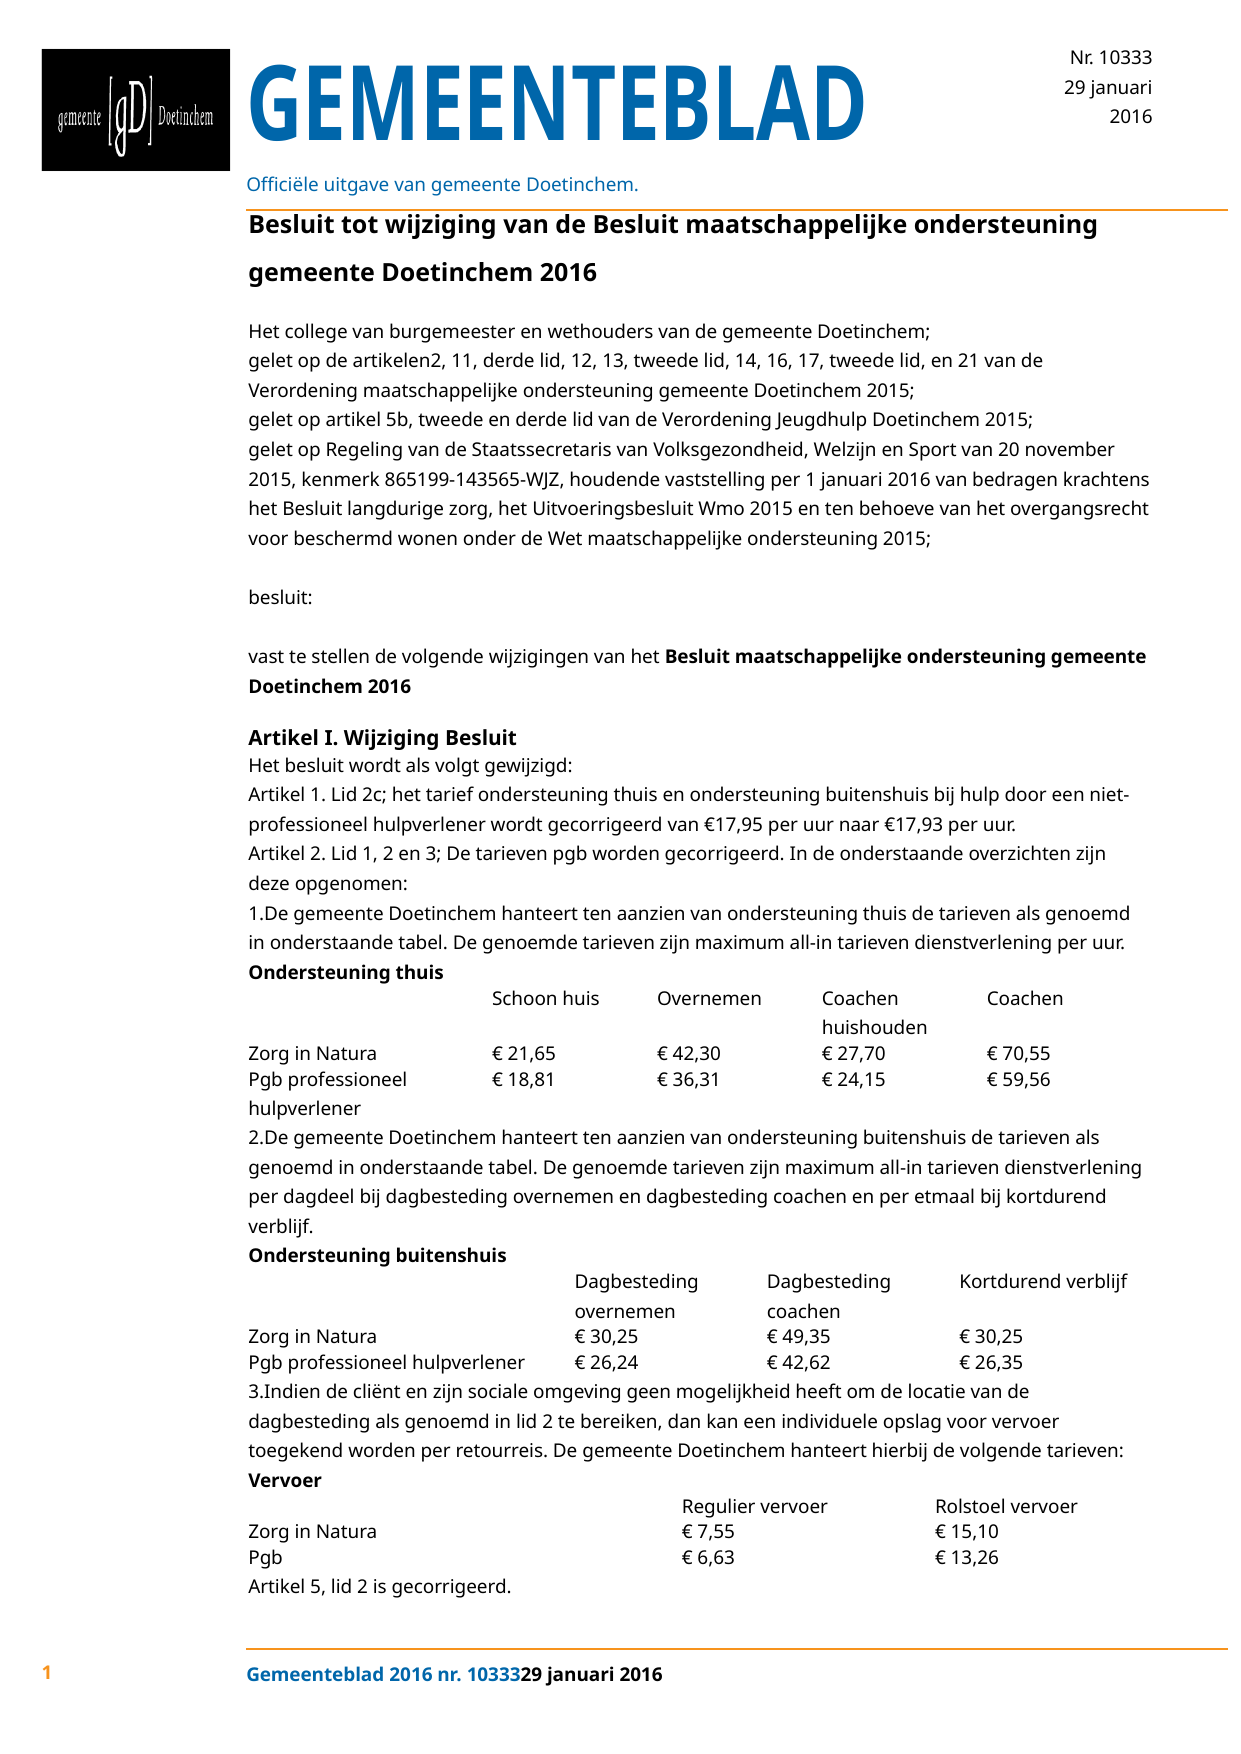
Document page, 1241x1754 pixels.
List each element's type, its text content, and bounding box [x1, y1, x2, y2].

text Besluit tot wijziging van de Besluit maatschappelijke ondersteuning gemeente Doetinchem 2016 [248, 211, 1152, 288]
text besluit: [248, 584, 1152, 610]
text gelet op de artikelen2, 11, derde lid, 12, 13, tweede lid, 14, 16, 17, tweede lid, en 21 van de Verordening maatschappelijke ondersteuning gemeente Doetinchem 2015; [248, 347, 1152, 403]
text 2.De gemeente Doetinchem hanteert ten aanzien van ondersteuning buitenshuis de tarieven als genoemd in onderstaande tabel. De genoemde tarieven zijn maximum all-in tarieven dienstverlening per dagdeel bij dagbesteding overnemen en dagbesteding coachen en per etmaal bij kortdurend verblijf. [248, 1124, 1152, 1239]
table_cell Pgb professioneel hulpverlener [248, 1066, 492, 1121]
table_cell [248, 985, 492, 1040]
table_cell € 27,70 [822, 1040, 987, 1066]
table_cell Kortdurend verblijf [959, 1269, 1152, 1324]
table_cell € 26,24 [574, 1350, 767, 1375]
table_cell € 49,35 [767, 1324, 959, 1349]
table_header Vervoer [248, 1467, 1152, 1493]
table_cell Schoon huis [492, 985, 657, 1040]
table_cell Coachen huishouden [822, 985, 987, 1040]
table_cell Dagbesteding coachen [767, 1269, 959, 1324]
table_cell Zorg in Natura [248, 1040, 492, 1066]
table_cell € 26,35 [959, 1350, 1152, 1375]
text Artikel 1. Lid 2c; het tarief ondersteuning thuis en ondersteuning buitenshuis bij hulp door een niet-professioneel hulpverlener wordt gecorrigeerd van €17,95 per uur naar €17,93 per uur. [248, 781, 1152, 837]
table_cell Coachen [987, 985, 1152, 1040]
table_cell € 36,31 [657, 1066, 822, 1121]
table_cell € 18,81 [492, 1066, 657, 1121]
table_cell [248, 1269, 574, 1324]
table_cell € 30,25 [574, 1324, 767, 1349]
table_cell € 24,15 [822, 1066, 987, 1121]
picture [41, 47, 231, 172]
table_cell Dagbesteding overnemen [574, 1269, 767, 1324]
text vast te stellen de volgende wijzigingen van het Besluit maatschappelijke ondersteuning gemeente Doetinchem 2016 [248, 643, 1152, 699]
table_cell Pgb [248, 1545, 682, 1570]
table_cell Overnemen [657, 985, 822, 1040]
text Het besluit wordt als volgt gewijzigd: [248, 752, 1152, 777]
text gelet op Regeling van de Staatssecretaris van Volksgezondheid, Welzijn en Sport van 20 november 2015, kenmerk 865199-143565-WJZ, houdende vaststelling per 1 januari 2016 van bedragen krachtens het Besluit langdurige zorg, het Uitvoeringsbesluit Wmo 2015 en ten behoeve van het overgangsrecht voor beschermd wonen onder de Wet maatschappelijke ondersteuning 2015; [248, 436, 1152, 551]
text 1.De gemeente Doetinchem hanteert ten aanzien van ondersteuning thuis de tarieven als genoemd in onderstaande tabel. De genoemde tarieven zijn maximum all-in tarieven dienstverlening per uur. [248, 900, 1152, 955]
table_cell € 6,63 [682, 1545, 935, 1570]
table_cell Regulier vervoer [682, 1493, 935, 1519]
table_header Ondersteuning thuis [248, 959, 1152, 985]
text Artikel I. Wijziging Besluit [248, 723, 1152, 752]
table_cell € 7,55 [682, 1519, 935, 1544]
text 3.Indien de cliënt en zijn sociale omgeving geen mogelijkheid heeft om de locatie van de dagbesteding als genoemd in lid 2 te bereiken, dan kan een individuele opslag voor vervoer toegekend worden per retourreis. De gemeente Doetinchem hanteert hierbij de volgende tarieven: [248, 1378, 1152, 1463]
table_cell € 42,30 [657, 1040, 822, 1066]
table_cell Zorg in Natura [248, 1324, 574, 1349]
table_cell € 59,56 [987, 1066, 1152, 1121]
table_cell Rolstoel vervoer [935, 1493, 1152, 1519]
table_cell € 30,25 [959, 1324, 1152, 1349]
table_cell Pgb professioneel hulpverlener [248, 1350, 574, 1375]
text Het college van burgemeester en wethouders van de gemeente Doetinchem; [248, 318, 1152, 344]
table_cell € 15,10 [935, 1519, 1152, 1544]
table_cell € 42,62 [767, 1350, 959, 1375]
table_cell € 13,26 [935, 1545, 1152, 1570]
table_cell € 21,65 [492, 1040, 657, 1066]
table_cell € 70,55 [987, 1040, 1152, 1066]
text gelet op artikel 5b, tweede en derde lid van de Verordening Jeugdhulp Doetinchem 2015; [248, 407, 1152, 432]
table_header Ondersteuning buitenshuis [248, 1243, 1152, 1268]
table_cell [248, 1493, 682, 1519]
table_cell Zorg in Natura [248, 1519, 682, 1544]
text Artikel 2. Lid 1, 2 en 3; De tarieven pgb worden gecorrigeerd. In de onderstaande overzichten zijn deze opgenomen: [248, 841, 1152, 896]
text Artikel 5, lid 2 is gecorrigeerd. [248, 1573, 1152, 1599]
